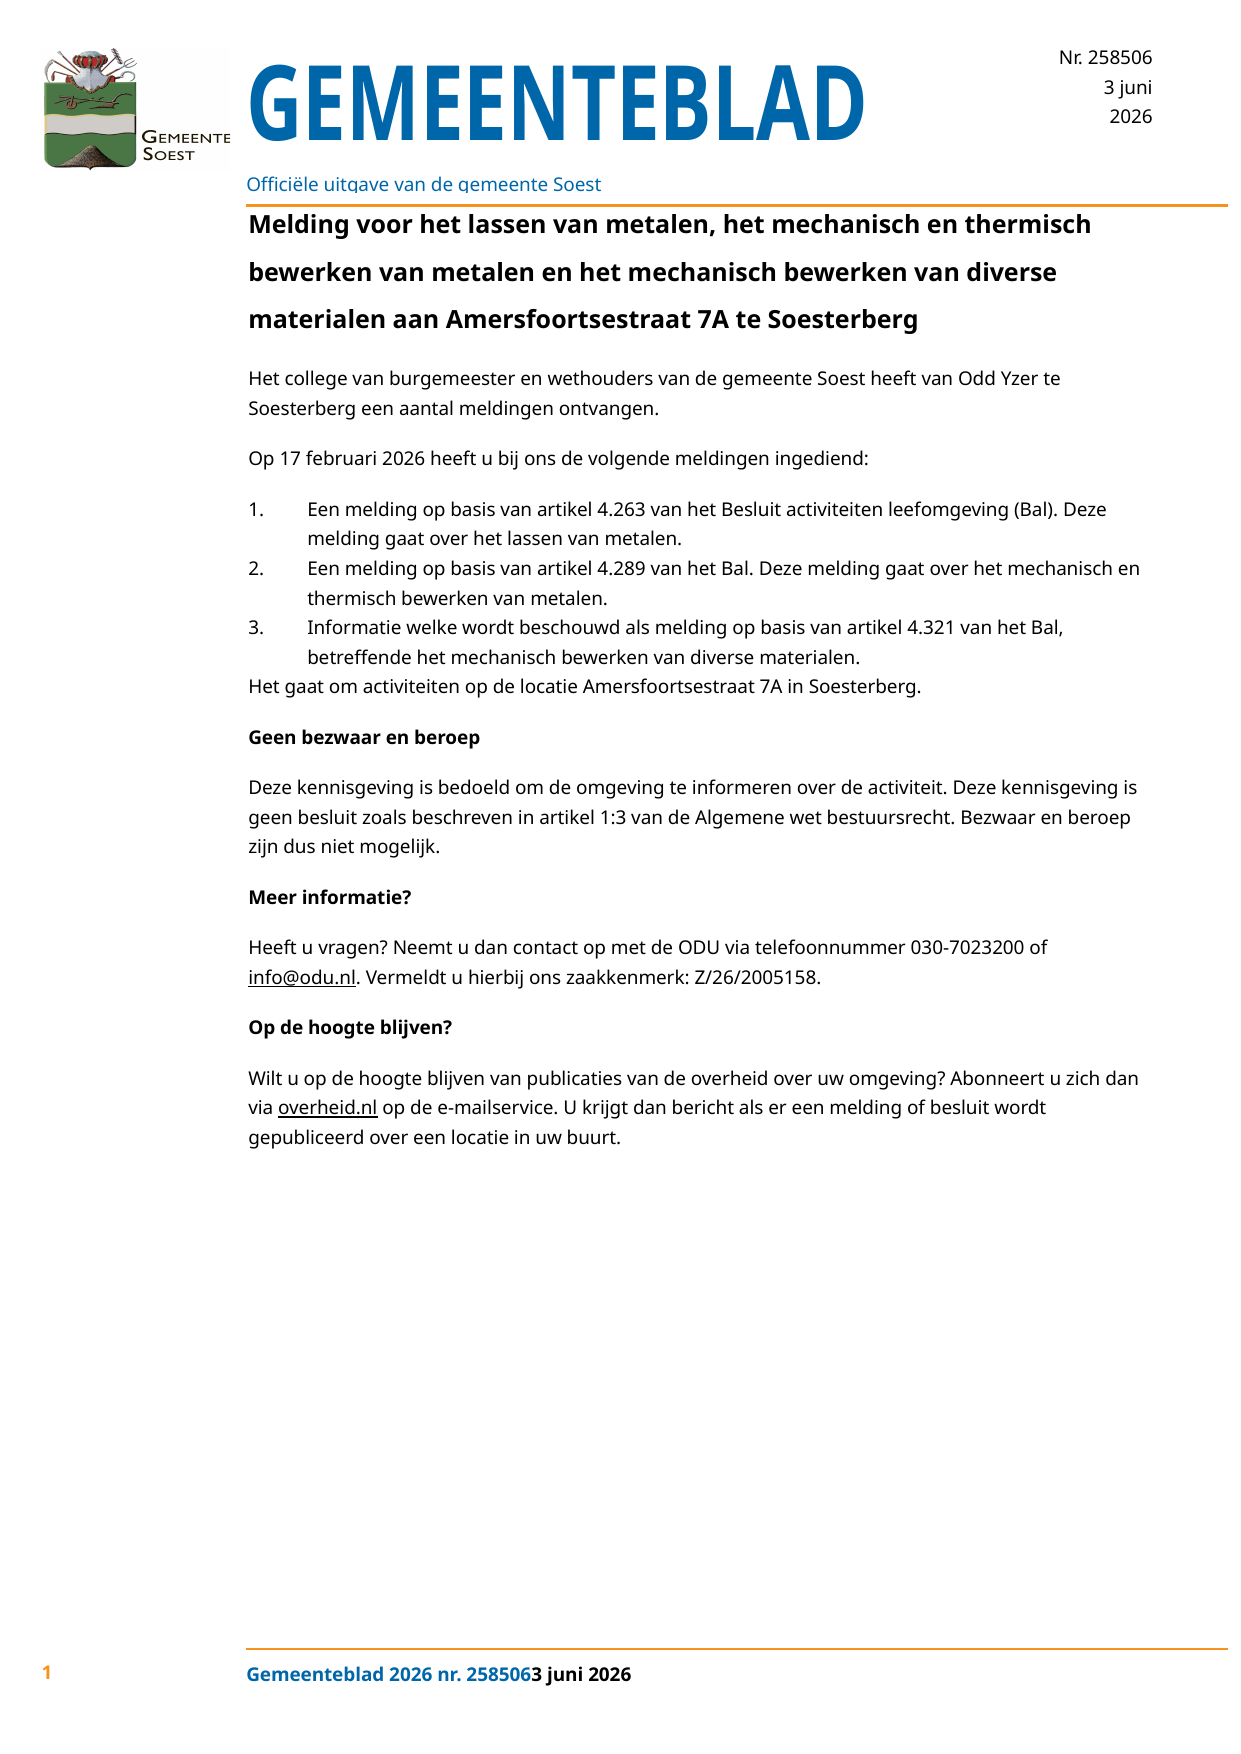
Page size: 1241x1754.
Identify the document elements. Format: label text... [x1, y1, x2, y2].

list Informatie welke wordt beschouwd als melding op basis van artikel 4.321 van het Bal, betreffende het mechanisch bewerken van diverse materialen. [248, 614, 1152, 669]
picture [41, 47, 231, 172]
text Op 17 februari 2026 heeft u bij ons de volgende meldingen ingediend: [248, 446, 1152, 471]
text Heeft u vragen? Neemt u dan contact op met de ODU via telefoonnummer 030-7023200 of info@odu.nl. Vermeldt u hierbij ons zaakkenmerk: Z/26/2005158. [248, 934, 1152, 989]
text Wilt u op de hoogte blijven van publicaties van de overheid over uw omgeving? Abonneert u zich dan via overheid.nl op de e-mailservice. U krijgt dan bericht als er een melding of besluit wordt gepubliceerd over een locatie in uw buurt. [248, 1065, 1152, 1149]
list Een melding op basis van artikel 4.263 van het Besluit activiteiten leefomgeving (Bal). Deze melding gaat over het lassen van metalen. [248, 496, 1152, 551]
list Een melding op basis van artikel 4.289 van het Bal. Deze melding gaat over het mechanisch en thermisch bewerken van metalen. [248, 555, 1152, 610]
text Deze kennisgeving is bedoeld om de omgeving te informeren over de activiteit. Deze kennisgeving is geen besluit zoals beschreven in artikel 1:3 van de Algemene wet bestuursrecht. Bezwaar en beroep zijn dus niet mogelijk. [248, 774, 1152, 859]
text Meer informatie? [248, 884, 1152, 909]
text Geen bezwaar en beroep [248, 724, 1152, 749]
text Melding voor het lassen van metalen, het mechanisch en thermisch bewerken van metalen en het mechanisch bewerken van diverse materialen aan Amersfoortsestraat 7A te Soesterberg [248, 207, 1152, 336]
text Het gaat om activiteiten op de locatie Amersfoortsestraat 7A in Soesterberg. [248, 673, 1152, 699]
text Op de hoogte blijven? [248, 1014, 1152, 1040]
text Het college van burgemeester en wethouders van de gemeente Soest heeft van Odd Yzer te Soesterberg een aantal meldingen ontvangen. [248, 366, 1152, 421]
